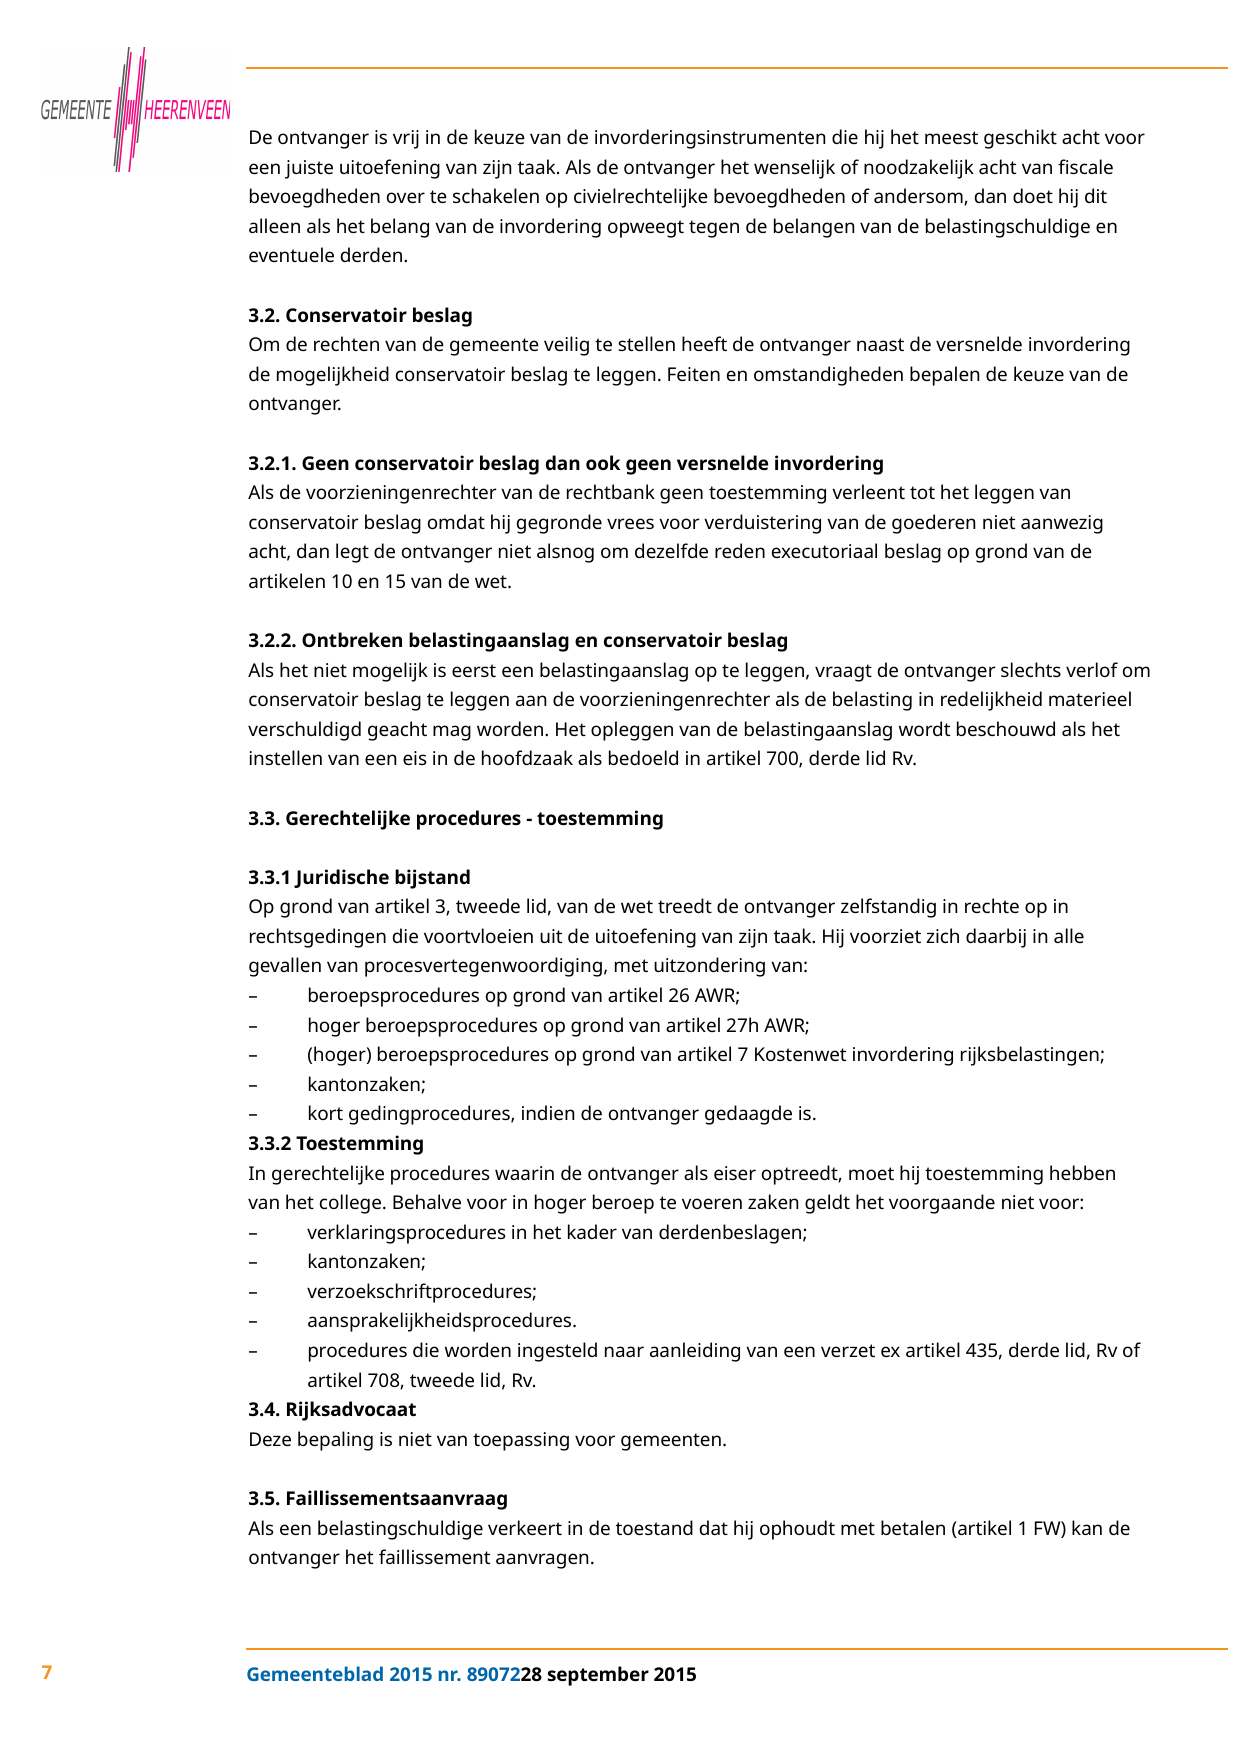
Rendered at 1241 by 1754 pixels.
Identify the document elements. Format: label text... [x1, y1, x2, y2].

list (hoger) beroepsprocedures op grond van artikel 7 Kostenwet invordering rijksbelastingen; [248, 1041, 1152, 1067]
list verzoekschriftprocedures; [248, 1278, 1152, 1304]
text Als een belastingschuldige verkeert in de toestand dat hij ophoudt met betalen (artikel 1 FW) kan de ontvanger het faillissement aanvragen. [248, 1515, 1152, 1570]
list beroepsprocedures op grond van artikel 26 AWR; [248, 982, 1152, 1008]
text Als de voorzieningenrechter van de rechtbank geen toestemming verleent tot het leggen van conservatoir beslag omdat hij gegronde vrees voor verduistering van de goederen niet aanwezig acht, dan legt de ontvanger niet alsnog om dezelfde reden executoriaal beslag op grond van de artikelen 10 en 15 van de wet. [248, 479, 1152, 594]
list aansprakelijkheidsprocedures. [248, 1308, 1152, 1333]
text 3.3.1 Juridische bijstand [248, 864, 1152, 890]
text Deze bepaling is niet van toepassing voor gemeenten. [248, 1426, 1152, 1452]
list procedures die worden ingesteld naar aanleiding van een verzet ex artikel 435, derde lid, Rv of artikel 708, tweede lid, Rv. [248, 1337, 1152, 1393]
text De ontvanger is vrij in de keuze van de invorderingsinstrumenten die hij het meest geschikt acht voor een juiste uitoefening van zijn taak. Als de ontvanger het wenselijk of noodzakelijk acht van fiscale bevoegdheden over te schakelen op civielrechtelijke bevoegdheden of andersom, dan doet hij dit alleen als het belang van de invordering opweegt tegen de belangen van de belastingschuldige en eventuele derden. [248, 124, 1152, 268]
text 3.3.2 Toestemming [248, 1130, 1152, 1156]
list kort gedingprocedures, indien de ontvanger gedaagde is. [248, 1101, 1152, 1126]
text 3.2.2. Ontbreken belastingaanslag en conservatoir beslag [248, 627, 1152, 653]
list kantonzaken; [248, 1248, 1152, 1274]
picture [41, 47, 231, 172]
list kantonzaken; [248, 1071, 1152, 1097]
text Als het niet mogelijk is eerst een belastingaanslag op te leggen, vraagt de ontvanger slechts verlof om conservatoir beslag te leggen aan de voorzieningenrechter als de belasting in redelijkheid materieel verschuldigd geacht mag worden. Het opleggen van de belastingaanslag wordt beschouwd als het instellen van een eis in de hoofdzaak als bedoeld in artikel 700, derde lid Rv. [248, 657, 1152, 771]
text 3.3. Gerechtelijke procedures - toestemming [248, 805, 1152, 831]
list verklaringsprocedures in het kader van derdenbeslagen; [248, 1219, 1152, 1245]
list hoger beroepsprocedures op grond van artikel 27h AWR; [248, 1012, 1152, 1038]
text 3.5. Faillissementsaanvraag [248, 1485, 1152, 1511]
text Op grond van artikel 3, tweede lid, van de wet treedt de ontvanger zelfstandig in rechte op in rechtsgedingen die voortvloeien uit de uitoefening van zijn taak. Hij voorziet zich daarbij in alle gevallen van procesvertegenwoordiging, met uitzondering van: [248, 893, 1152, 978]
text 3.4. Rijksadvocaat [248, 1396, 1152, 1422]
text Om de rechten van de gemeente veilig te stellen heeft de ontvanger naast de versnelde invordering de mogelijkheid conservatoir beslag te leggen. Feiten en omstandigheden bepalen de keuze van de ontvanger. [248, 331, 1152, 416]
text In gerechtelijke procedures waarin de ontvanger als eiser optreedt, moet hij toestemming hebben van het college. Behalve voor in hoger beroep te voeren zaken geldt het voorgaande niet voor: [248, 1160, 1152, 1215]
text 3.2.1. Geen conservatoir beslag dan ook geen versnelde invordering [248, 450, 1152, 476]
text 3.2. Conservatoir beslag [248, 302, 1152, 328]
